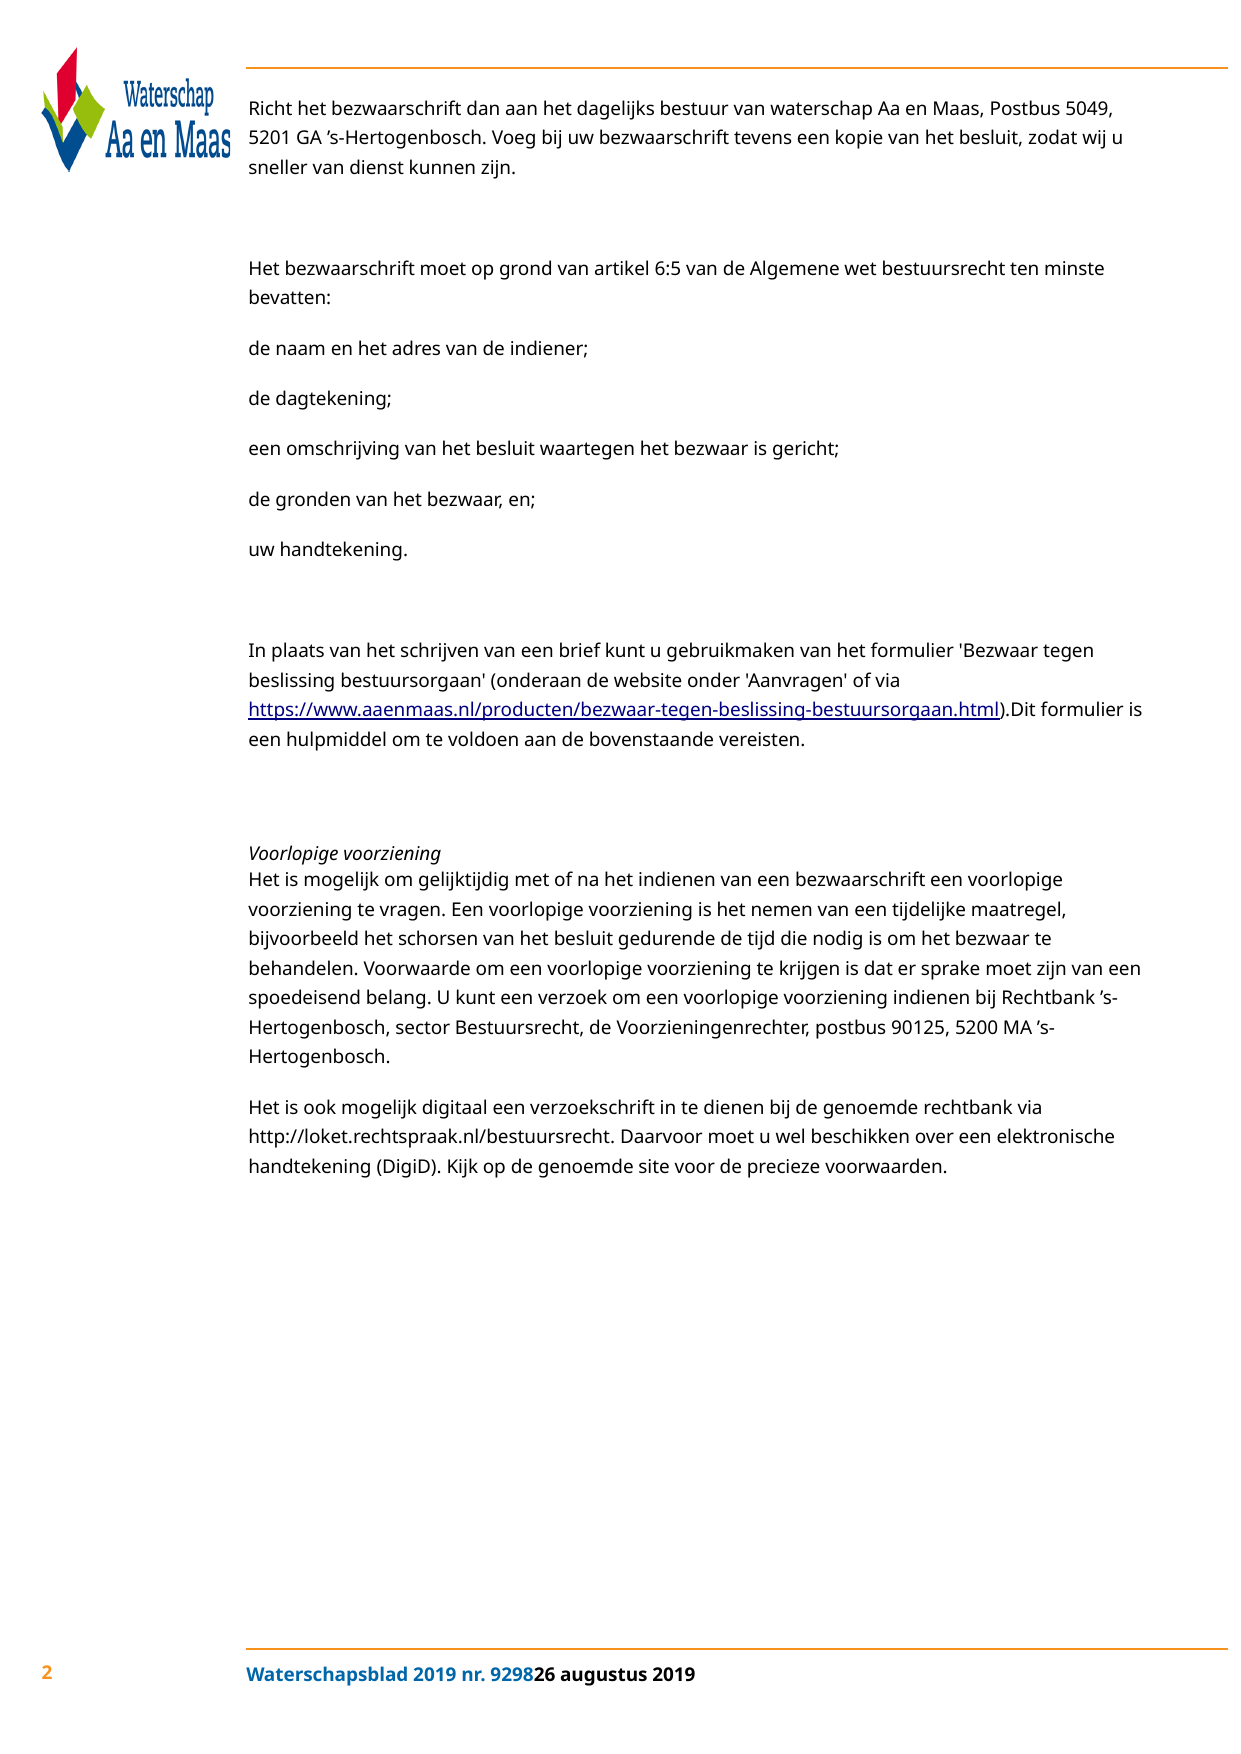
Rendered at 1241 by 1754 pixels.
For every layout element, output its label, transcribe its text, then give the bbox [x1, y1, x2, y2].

text Richt het bezwaarschrift dan aan het dagelijks bestuur van waterschap Aa en Maas, Postbus 5049, 5201 GA ’s-Hertogenbosch. Voeg bij uw bezwaarschrift tevens een kopie van het besluit, zodat wij u sneller van dienst kunnen zijn. [248, 95, 1152, 180]
text uw handtekening. [248, 536, 1152, 562]
text Het is ook mogelijk digitaal een verzoekschrift in te dienen bij de genoemde rechtbank via http://loket.rechtspraak.nl/bestuursrecht. Daarvoor moet u wel beschikken over een elektronische handtekening (DigiD). Kijk op de genoemde site voor de precieze voorwaarden. [248, 1094, 1152, 1179]
text de gronden van het bezwaar, en; [248, 486, 1152, 512]
picture [41, 47, 231, 172]
text Voorlopige voorziening [248, 840, 1152, 866]
text een omschrijving van het besluit waartegen het bezwaar is gericht; [248, 436, 1152, 461]
text In plaats van het schrijven van een brief kunt u gebruikmaken van het formulier 'Bezwaar tegen beslissing bestuursorgaan' (onderaan de website onder 'Aanvragen' of via https://www.aaenmaas.nl/producten/bezwaar-tegen-beslissing-bestuursorgaan.html).Dit formulier is een hulpmiddel om te voldoen aan de bovenstaande vereisten. [248, 637, 1152, 752]
text Het bezwaarschrift moet op grond van artikel 6:5 van de Algemene wet bestuursrecht ten minste bevatten: [248, 255, 1152, 310]
text de dagtekening; [248, 385, 1152, 411]
text Het is mogelijk om gelijktijdig met of na het indienen van een bezwaarschrift een voorlopige voorziening te vragen. Een voorlopige voorziening is het nemen van een tijdelijke maatregel, bijvoorbeeld het schorsen van het besluit gedurende de tijd die nodig is om het bezwaar te behandelen. Voorwaarde om een voorlopige voorziening te krijgen is dat er sprake moet zijn van een spoedeisend belang. U kunt een verzoek om een voorlopige voorziening indienen bij Rechtbank ’s-Hertogenbosch, sector Bestuursrecht, de Voorzieningenrechter, postbus 90125, 5200 MA ’s-Hertogenbosch. [248, 866, 1152, 1069]
text de naam en het adres van de indiener; [248, 335, 1152, 361]
